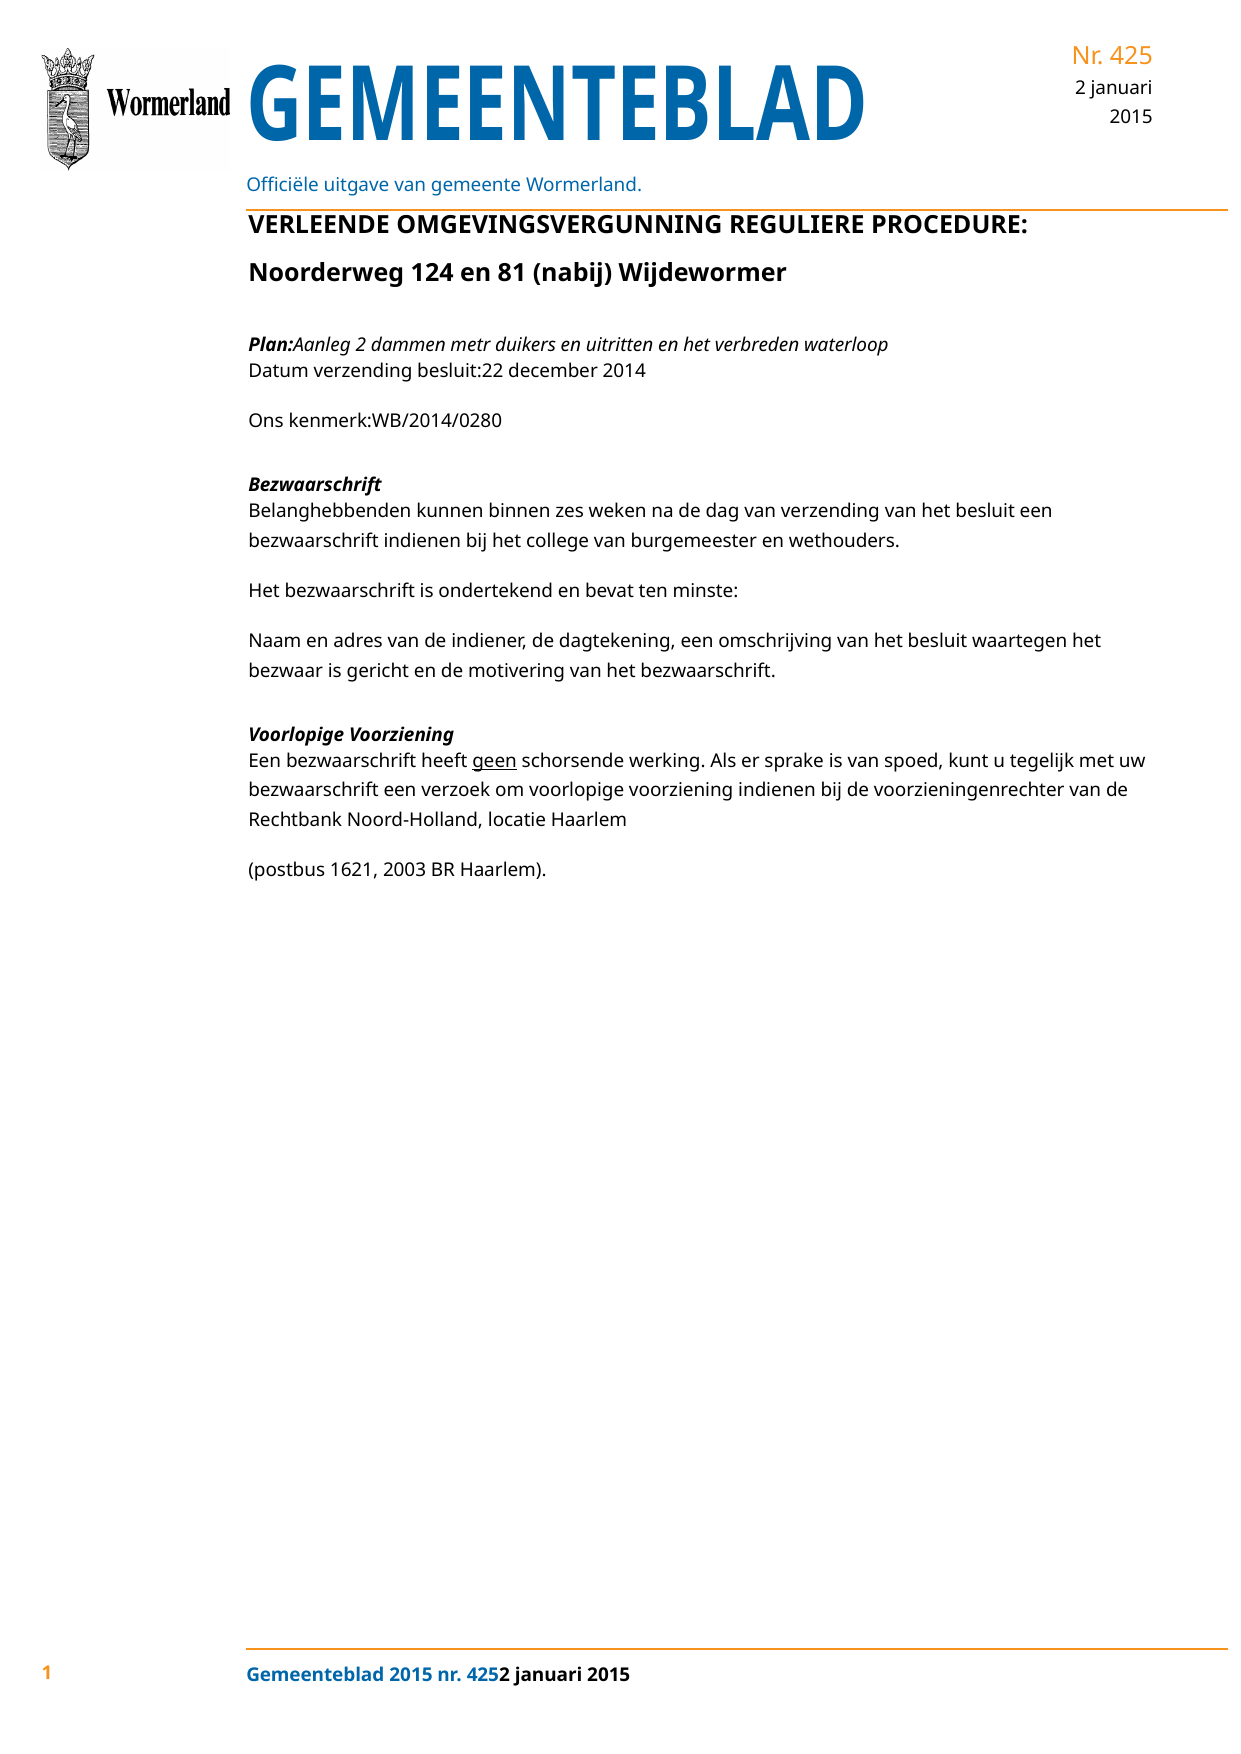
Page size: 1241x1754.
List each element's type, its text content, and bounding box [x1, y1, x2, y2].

text Bezwaarschrift [248, 472, 1152, 497]
picture [41, 47, 231, 172]
text Een bezwaarschrift heeft geen schorsende werking. Als er sprake is van spoed, kunt u tegelijk met uw bezwaarschrift een verzoek om voorlopige voorziening indienen bij de voorzieningenrechter van de Rechtbank Noord-Holland, locatie Haarlem [248, 747, 1152, 832]
text Plan:Aanleg 2 dammen metr duikers en uitritten en het verbreden waterloop [248, 331, 1152, 357]
text Voorlopige Voorziening [248, 721, 1152, 747]
text Het bezwaarschrift is ondertekend en bevat ten minste: [248, 577, 1152, 603]
text Naam en adres van de indiener, de dagtekening, een omschrijving van het besluit waartegen het bezwaar is gericht en de motivering van het bezwaarschrift. [248, 628, 1152, 683]
text Belanghebbenden kunnen binnen zes weken na de dag van verzending van het besluit een bezwaarschrift indienen bij het college van burgemeester en wethouders. [248, 497, 1152, 553]
text Ons kenmerk:WB/2014/0280 [248, 408, 1152, 433]
text VERLEENDE OMGEVINGSVERGUNNING REGULIERE PROCEDURE: Noorderweg 124 en 81 (nabij) Wijdewormer [248, 211, 1152, 288]
text (postbus 1621, 2003 BR Haarlem). [248, 857, 1152, 882]
text Datum verzending besluit:22 december 2014 [248, 357, 1152, 383]
